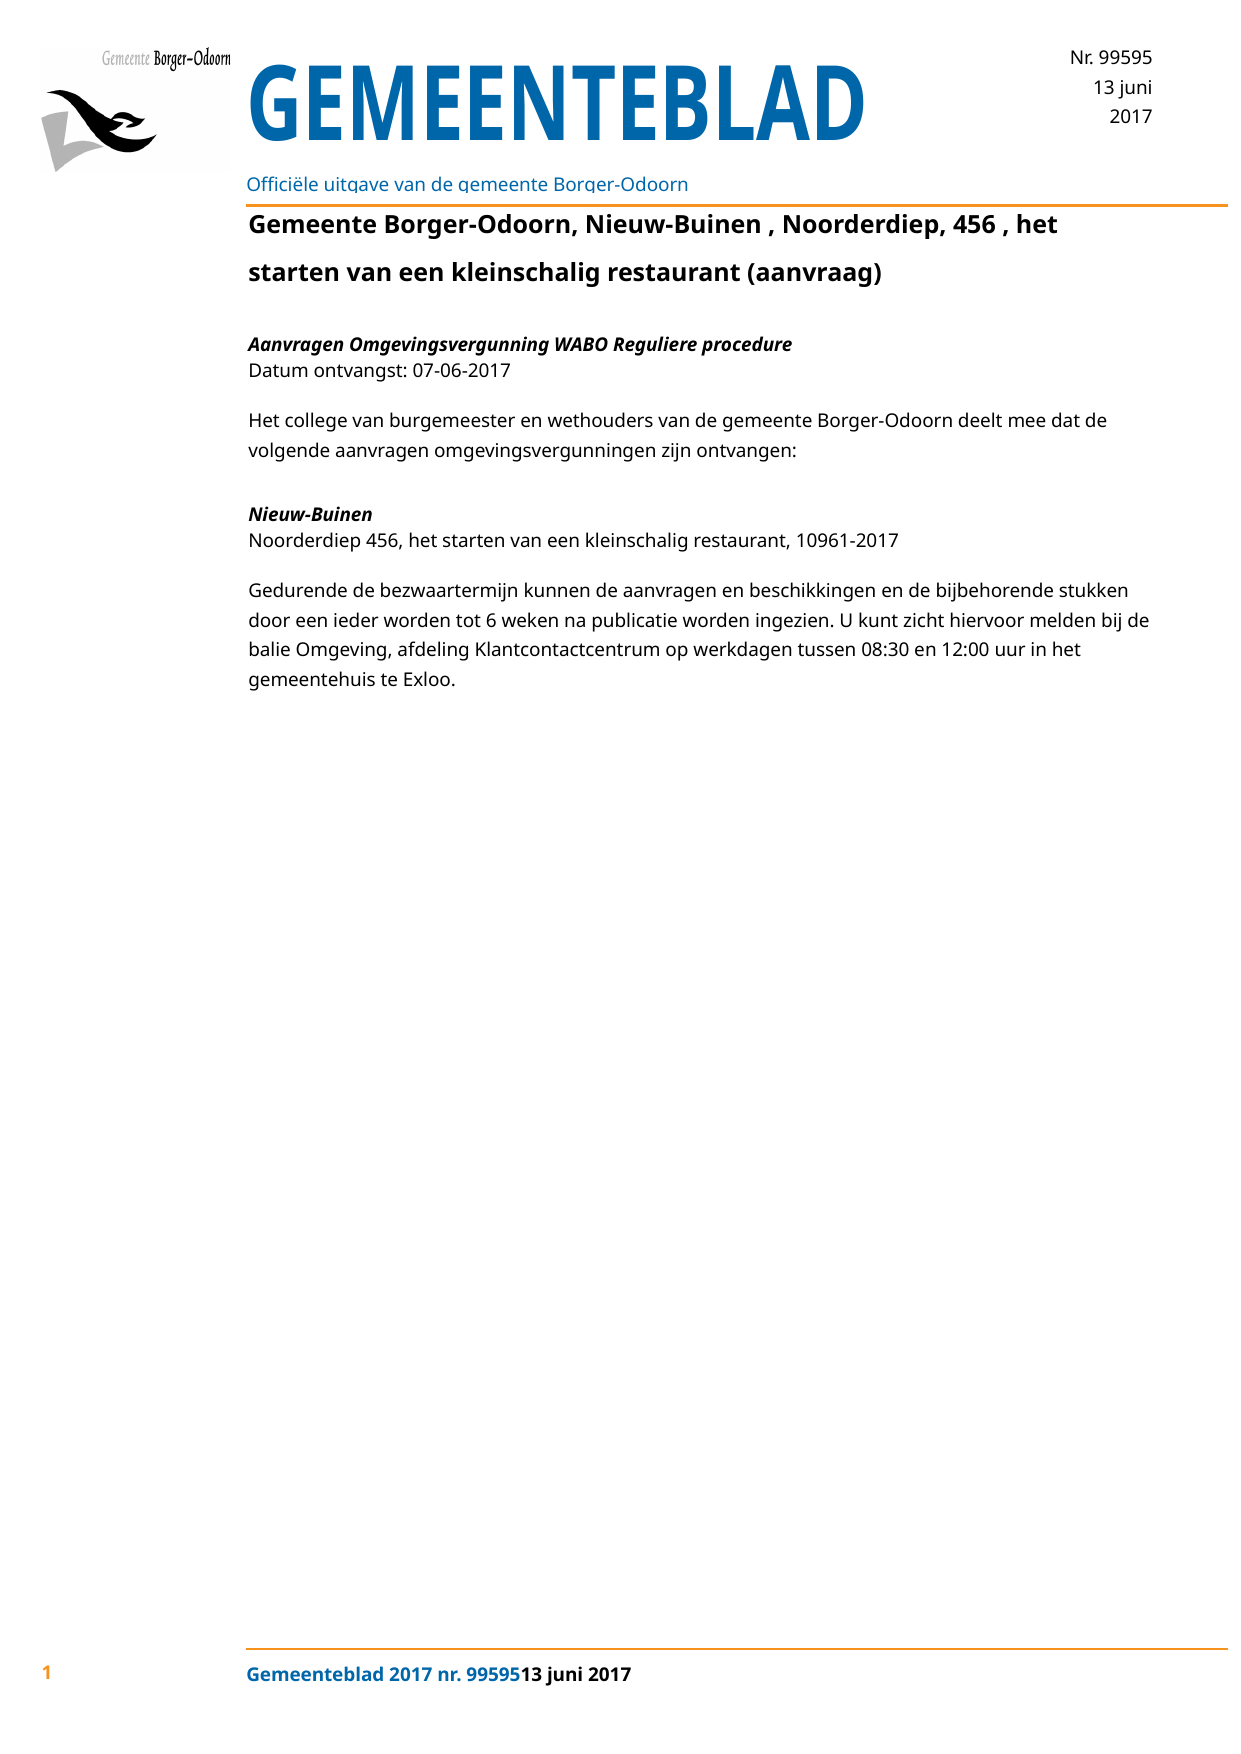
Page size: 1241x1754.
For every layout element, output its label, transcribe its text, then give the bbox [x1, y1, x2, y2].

picture [41, 47, 231, 172]
text Het college van burgemeester en wethouders van de gemeente Borger-Odoorn deelt mee dat de volgende aanvragen omgevingsvergunningen zijn ontvangen: [248, 408, 1152, 463]
text Datum ontvangst: 07-06-2017 [248, 357, 1152, 383]
text Nieuw-Buinen [248, 501, 1152, 527]
text Aanvragen Omgevingsvergunning WABO Reguliere procedure [248, 331, 1152, 357]
text Gedurende de bezwaartermijn kunnen de aanvragen en beschikkingen en de bijbehorende stukken door een ieder worden tot 6 weken na publicatie worden ingezien. U kunt zicht hiervoor melden bij de balie Omgeving, afdeling Klantcontactcentrum op werkdagen tussen 08:30 en 12:00 uur in het gemeentehuis te Exloo. [248, 577, 1152, 692]
text Noorderdiep 456, het starten van een kleinschalig restaurant, 10961-2017 [248, 527, 1152, 553]
text Gemeente Borger-Odoorn, Nieuw-Buinen , Noorderdiep, 456 , het starten van een kleinschalig restaurant (aanvraag) [248, 207, 1152, 288]
